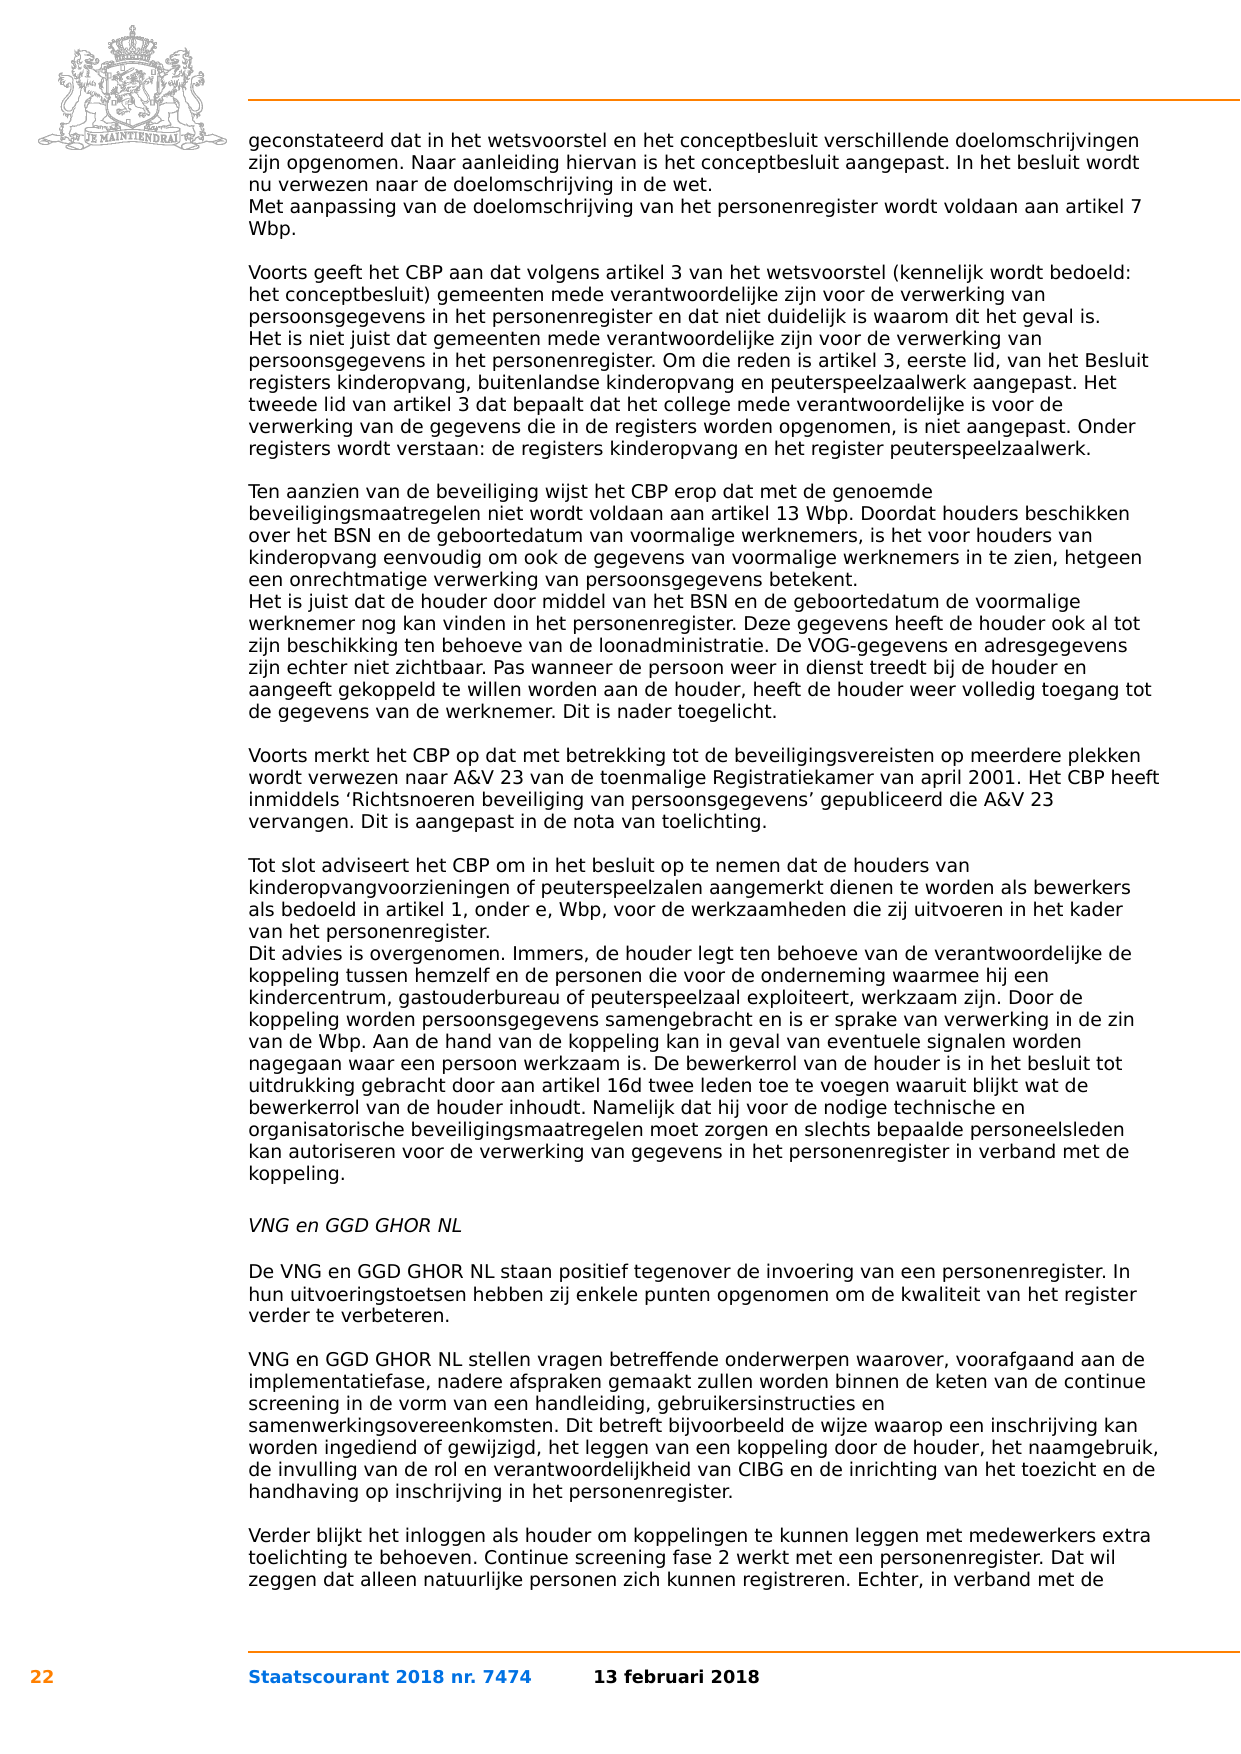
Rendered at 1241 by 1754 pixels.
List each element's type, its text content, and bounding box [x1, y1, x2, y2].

text Dit advies is overgenomen. Immers, de houder legt ten behoeve van de verantwoordelijke de koppeling tussen hemzelf en de personen die voor de onderneming waarmee hij een kindercentrum, gastouderbureau of peuterspeelzaal exploiteert, werkzaam zijn. Door de koppeling worden persoonsgegevens samengebracht en is er sprake van verwerking in de zin van de Wbp. Aan de hand van de koppeling kan in geval van eventuele signalen worden nagegaan waar een persoon werkzaam is. De bewerkerrol van de houder is in het besluit tot uitdrukking gebracht door aan artikel 16d twee leden toe te voegen waaruit blijkt wat de bewerkerrol van de houder inhoudt. Namelijk dat hij voor de nodige technische en organisatorische beveiligingsmaatregelen moet zorgen en slechts bepaalde personeelsleden kan autoriseren voor de verwerking van gegevens in het personenregister in verband met de koppeling. [248, 943, 1163, 1184]
text Verder blijkt het inloggen als houder om koppelingen te kunnen leggen met medewerkers extra toelichting te behoeven. Continue screening fase 2 werkt met een personenregister. Dat wil zeggen dat alleen natuurlijke personen zich kunnen registreren. Echter, in verband met de [248, 1525, 1163, 1591]
subtitle VNG en GGD GHOR NL [248, 1214, 1163, 1236]
text geconstateerd dat in het wetsvoorstel en het conceptbesluit verschillende doelomschrijvingen zijn opgenomen. Naar aanleiding hiervan is het conceptbesluit aangepast. In het besluit wordt nu verwezen naar de doelomschrijving in de wet. [248, 130, 1163, 196]
text Tot slot adviseert het CBP om in het besluit op te nemen dat de houders van kinderopvangvoorzieningen of peuterspeelzalen aangemerkt dienen te worden als bewerkers als bedoeld in artikel 1, onder e, Wbp, voor de werkzaamheden die zij uitvoeren in het kader van het personenregister. [248, 855, 1163, 943]
text Het is juist dat de houder door middel van het BSN en de geboortedatum de voormalige werknemer nog kan vinden in het personenregister. Deze gegevens heeft de houder ook al tot zijn beschikking ten behoeve van de loonadministratie. De VOG-gegevens en adresgegevens zijn echter niet zichtbaar. Pas wanneer de persoon weer in dienst treedt bij de houder en aangeeft gekoppeld te willen worden aan de houder, heeft de houder weer volledig toegang tot de gegevens van de werknemer. Dit is nader toegelicht. [248, 591, 1163, 723]
text Met aanpassing van de doelomschrijving van het personenregister wordt voldaan aan artikel 7 Wbp. [248, 196, 1163, 240]
picture [38, 25, 227, 150]
text De VNG en GGD GHOR NL staan positief tegenover de invoering van een personenregister. In hun uitvoeringstoetsen hebben zij enkele punten opgenomen om de kwaliteit van het register verder te verbeteren. [248, 1261, 1163, 1327]
text Voorts geeft het CBP aan dat volgens artikel 3 van het wetsvoorstel (kennelijk wordt bedoeld: het conceptbesluit) gemeenten mede verantwoordelijke zijn voor de verwerking van persoonsgegevens in het personenregister en dat niet duidelijk is waarom dit het geval is. [248, 262, 1163, 328]
text Ten aanzien van de beveiliging wijst het CBP erop dat met de genoemde beveiligingsmaatregelen niet wordt voldaan aan artikel 13 Wbp. Doordat houders beschikken over het BSN en de geboortedatum van voormalige werknemers, is het voor houders van kinderopvang eenvoudig om ook de gegevens van voormalige werknemers in te zien, hetgeen een onrechtmatige verwerking van persoonsgegevens betekent. [248, 481, 1163, 591]
text Voorts merkt het CBP op dat met betrekking tot de beveiligingsvereisten op meerdere plekken wordt verwezen naar A&V 23 van de toenmalige Registratiekamer van april 2001. Het CBP heeft inmiddels ‘Richtsnoeren beveiliging van persoonsgegevens’ gepubliceerd die A&V 23 vervangen. Dit is aangepast in de nota van toelichting. [248, 745, 1163, 833]
text VNG en GGD GHOR NL stellen vragen betreffende onderwerpen waarover, voorafgaand aan de implementatiefase, nadere afspraken gemaakt zullen worden binnen de keten van de continue screening in de vorm van een handleiding, gebruikersinstructies en samenwerkingsovereenkomsten. Dit betreft bijvoorbeeld de wijze waarop een inschrijving kan worden ingediend of gewijzigd, het leggen van een koppeling door de houder, het naamgebruik, de invulling van de rol en verantwoordelijkheid van CIBG en de inrichting van het toezicht en de handhaving op inschrijving in het personenregister. [248, 1349, 1163, 1503]
text Het is niet juist dat gemeenten mede verantwoordelijke zijn voor de verwerking van persoonsgegevens in het personenregister. Om die reden is artikel 3, eerste lid, van het Besluit registers kinderopvang, buitenlandse kinderopvang en peuterspeelzaalwerk aangepast. Het tweede lid van artikel 3 dat bepaalt dat het college mede verantwoordelijke is voor de verwerking van de gegevens die in de registers worden opgenomen, is niet aangepast. Onder registers wordt verstaan: de registers kinderopvang en het register peuterspeelzaalwerk. [248, 328, 1163, 459]
